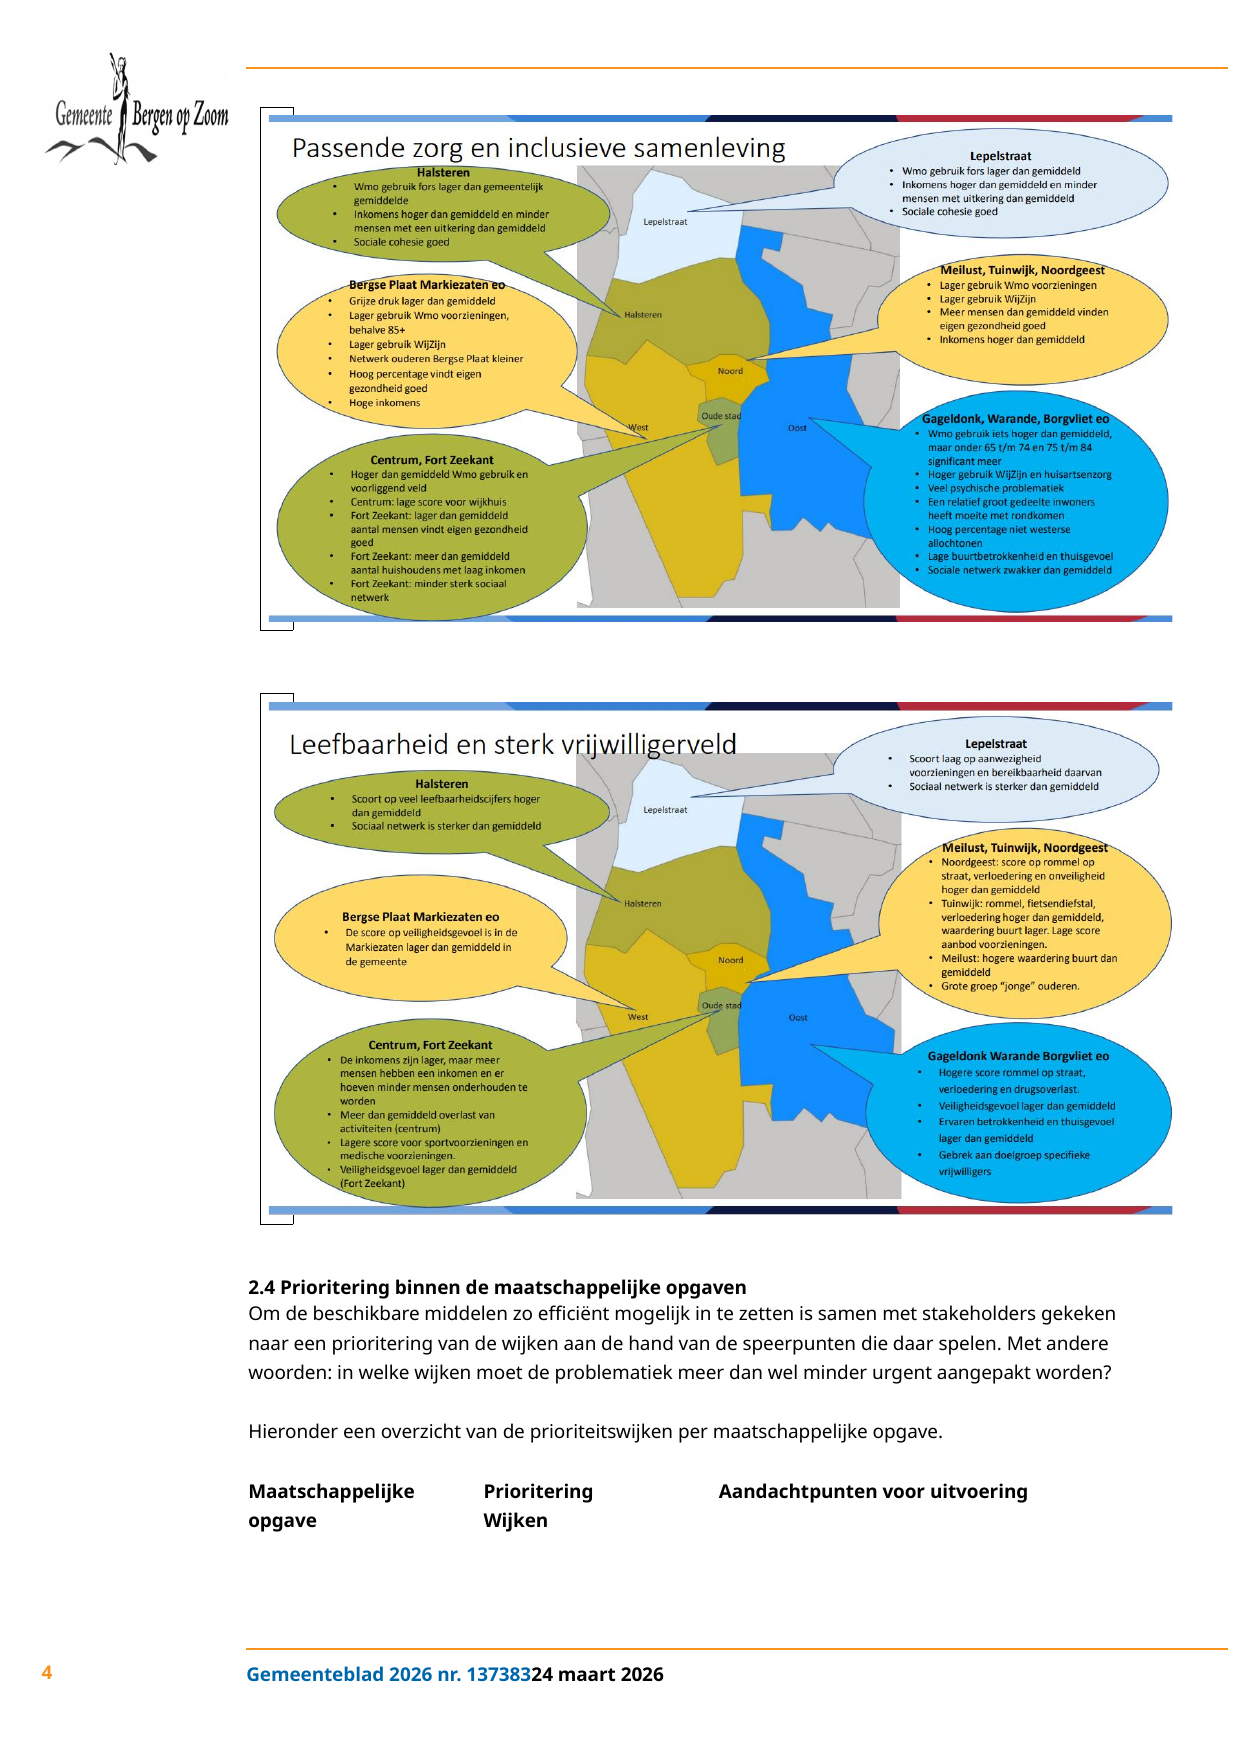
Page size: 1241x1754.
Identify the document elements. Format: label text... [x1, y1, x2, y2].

text Hieronder een overzicht van de prioriteitswijken per maatschappelijke opgave. [248, 1419, 1152, 1444]
table_header Maatschappelijke opgave [248, 1478, 483, 1533]
table_header Prioritering Wijken [483, 1478, 719, 1533]
picture [268, 702, 1173, 1215]
text 2.4 Prioritering binnen de maatschappelijke opgaven [248, 1274, 1152, 1300]
picture [268, 115, 1173, 622]
table_header Aandachtpunten voor uitvoering [719, 1478, 1152, 1533]
picture [41, 47, 231, 172]
text Om de beschikbare middelen zo efficiënt mogelijk in te zetten is samen met stakeholders gekeken naar een prioritering van de wijken aan de hand van de speerpunten die daar spelen. Met andere woorden: in welke wijken moet de problematiek meer dan wel minder urgent aangepakt worden? [248, 1300, 1152, 1385]
